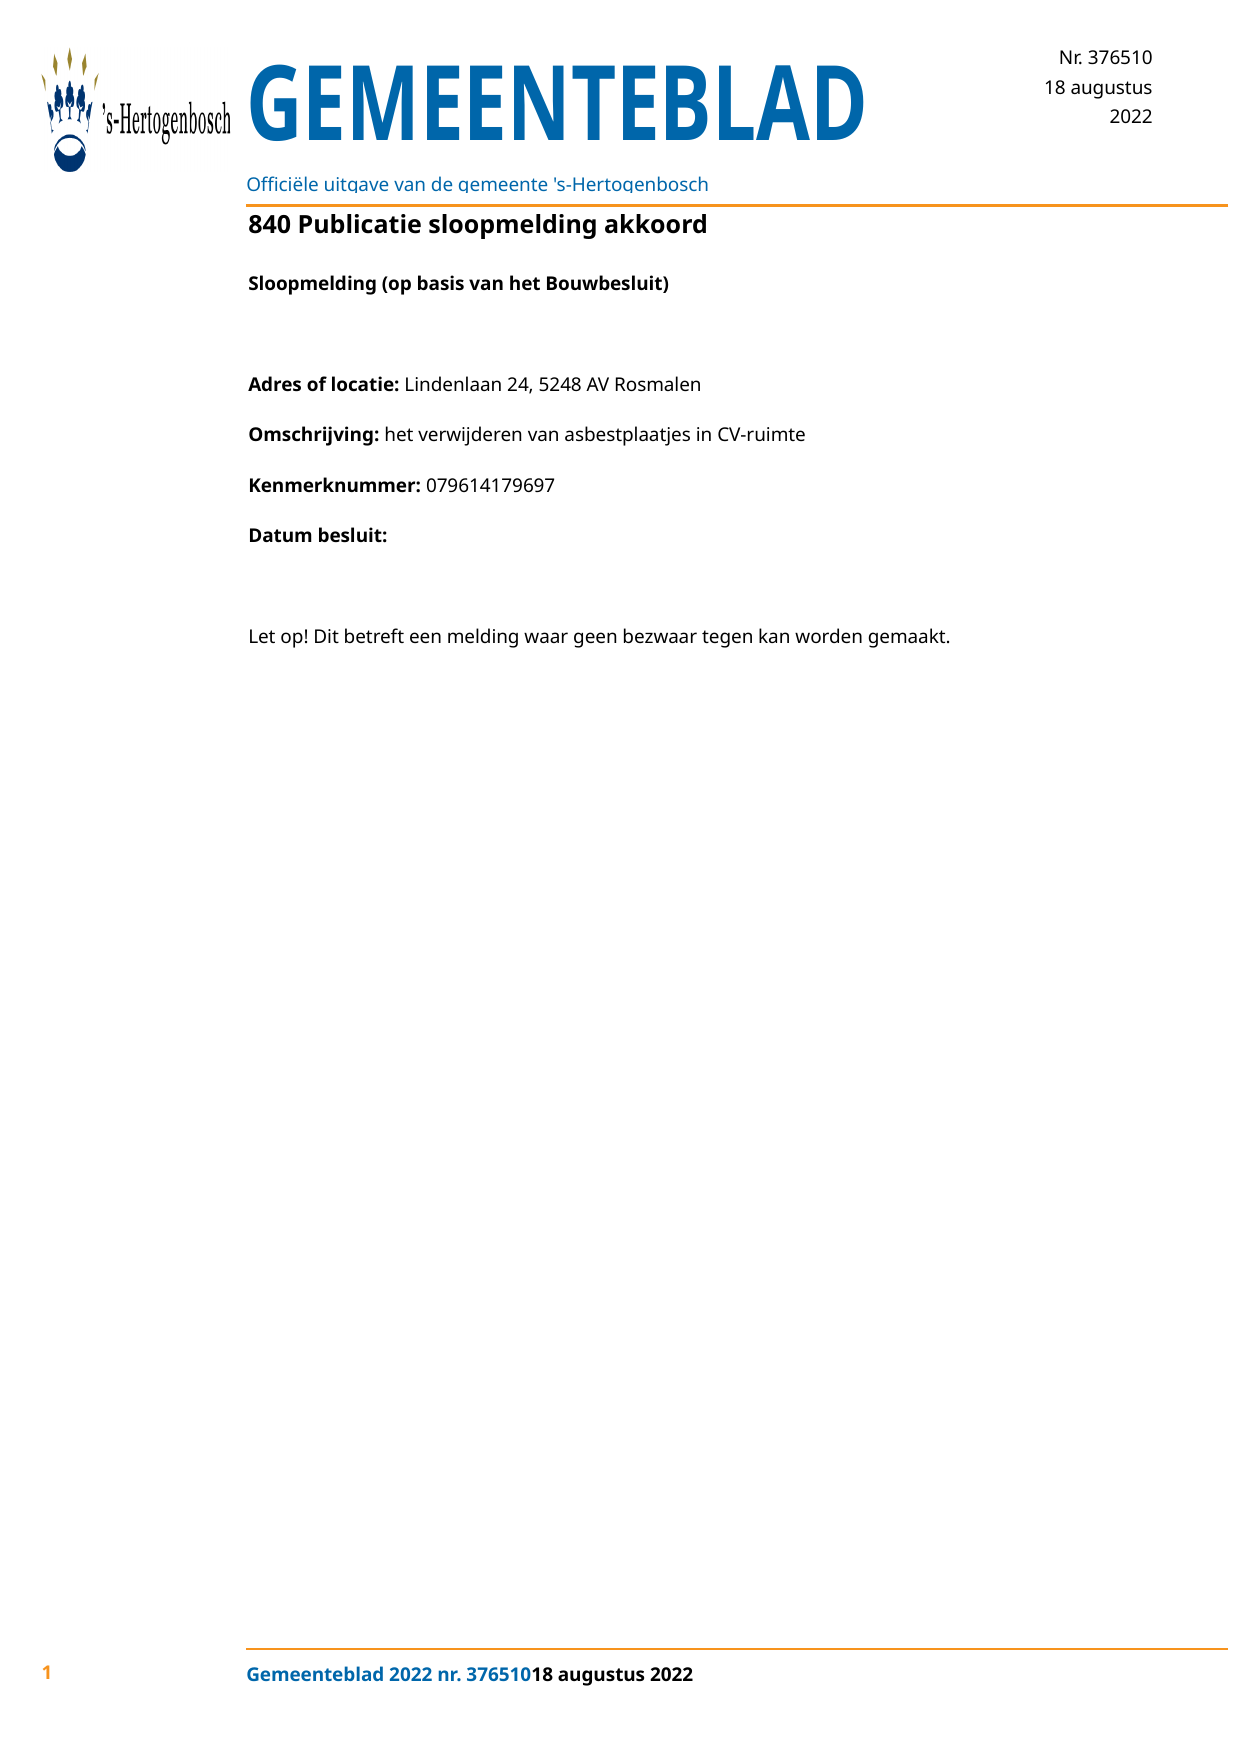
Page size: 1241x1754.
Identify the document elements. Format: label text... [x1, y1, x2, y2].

text Adres of locatie: Lindenlaan 24, 5248 AV Rosmalen [248, 371, 1152, 397]
text Sloopmelding (op basis van het Bouwbesluit) [248, 270, 1152, 296]
text Omschrijving: het verwijderen van asbestplaatjes in CV-ruimte [248, 422, 1152, 447]
picture [41, 47, 231, 172]
text 840 Publicatie sloopmelding akkoord [248, 207, 1152, 241]
text Kenmerknummer: 079614179697 [248, 472, 1152, 498]
text Datum besluit: [248, 522, 1152, 548]
text Let op! Dit betreft een melding waar geen bezwaar tegen kan worden gemaakt. [248, 623, 1152, 649]
